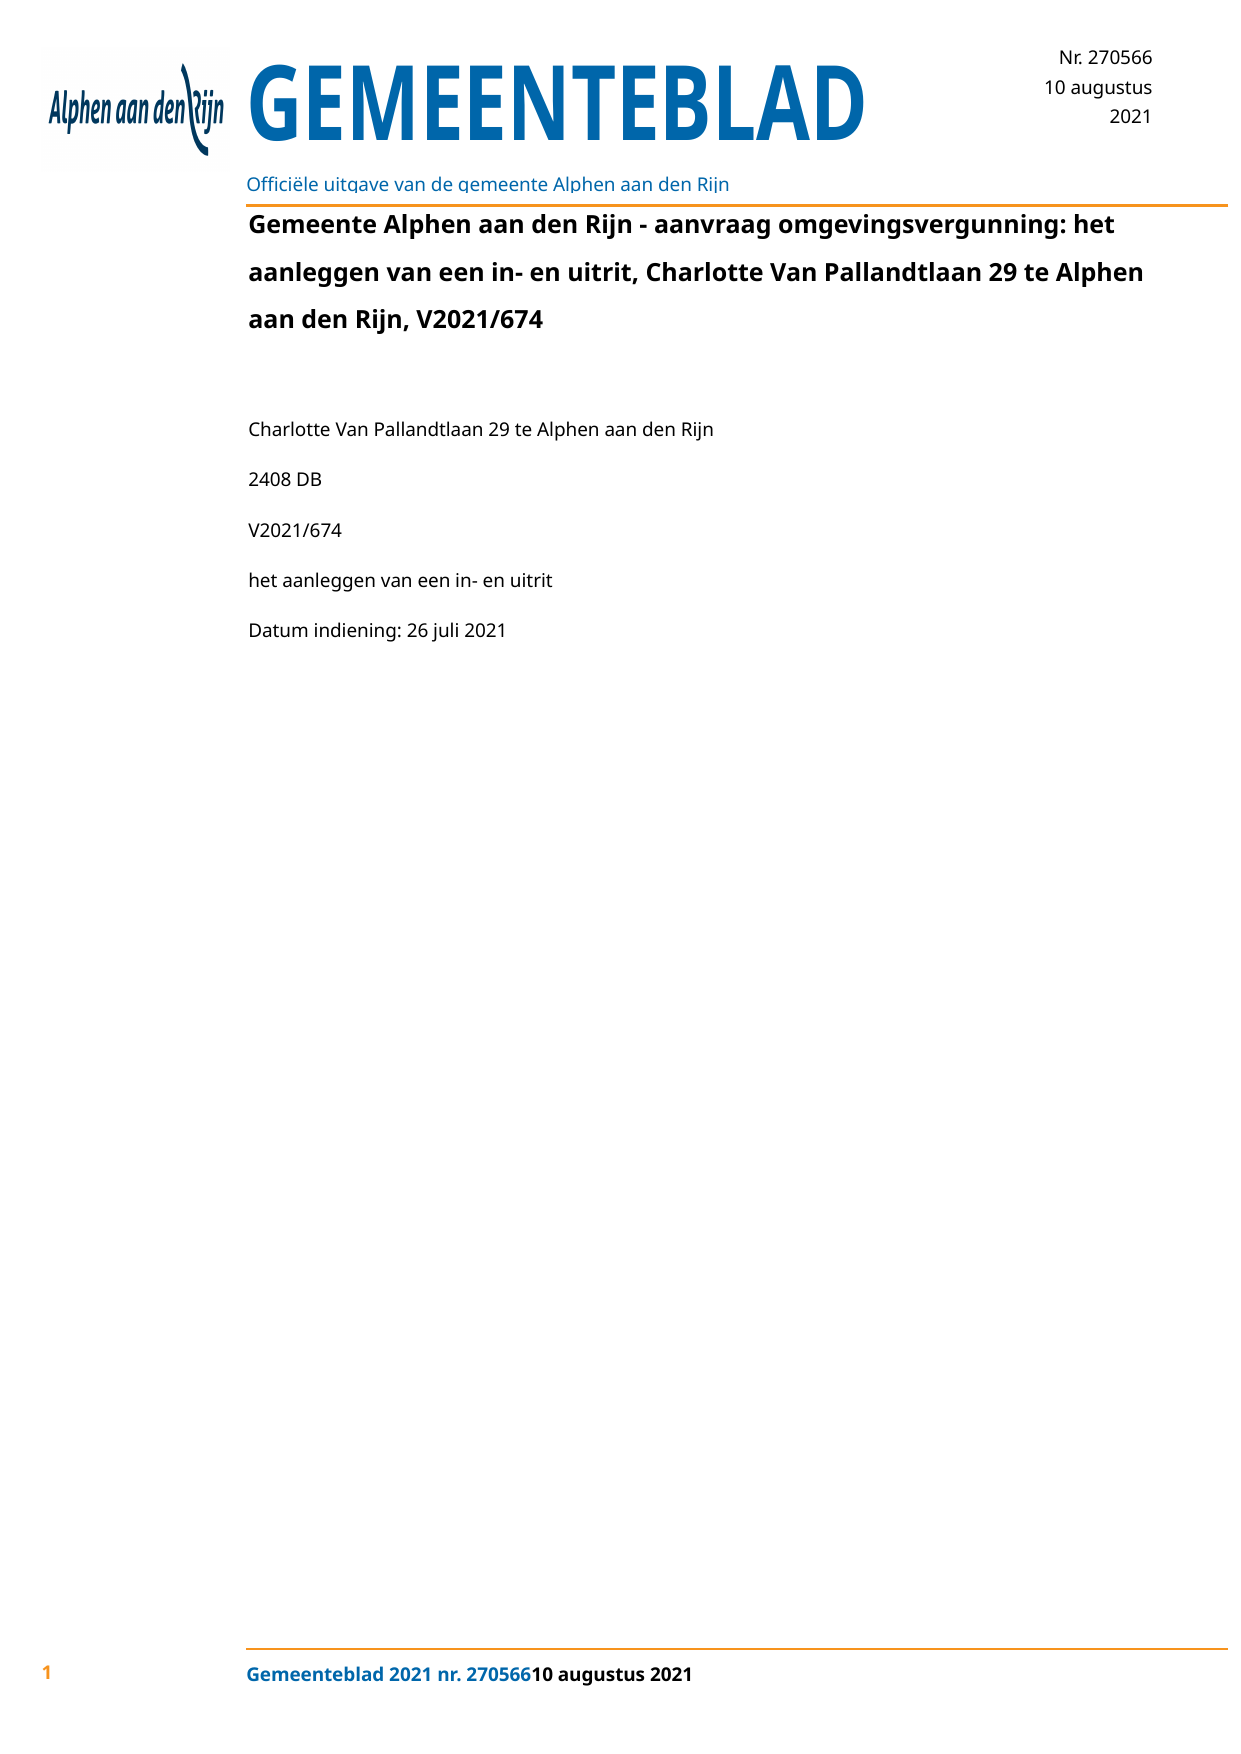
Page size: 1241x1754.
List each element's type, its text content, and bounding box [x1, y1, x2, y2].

picture [41, 47, 231, 172]
text het aanleggen van een in- en uitrit [248, 567, 1152, 593]
text V2021/674 [248, 517, 1152, 542]
text 2408 DB [248, 466, 1152, 492]
text Datum indiening: 26 juli 2021 [248, 618, 1152, 643]
text Gemeente Alphen aan den Rijn - aanvraag omgevingsvergunning: het aanleggen van een in- en uitrit, Charlotte Van Pallandtlaan 29 te Alphen aan den Rijn, V2021/674 [248, 207, 1152, 336]
text Charlotte Van Pallandtlaan 29 te Alphen aan den Rijn [248, 416, 1152, 442]
